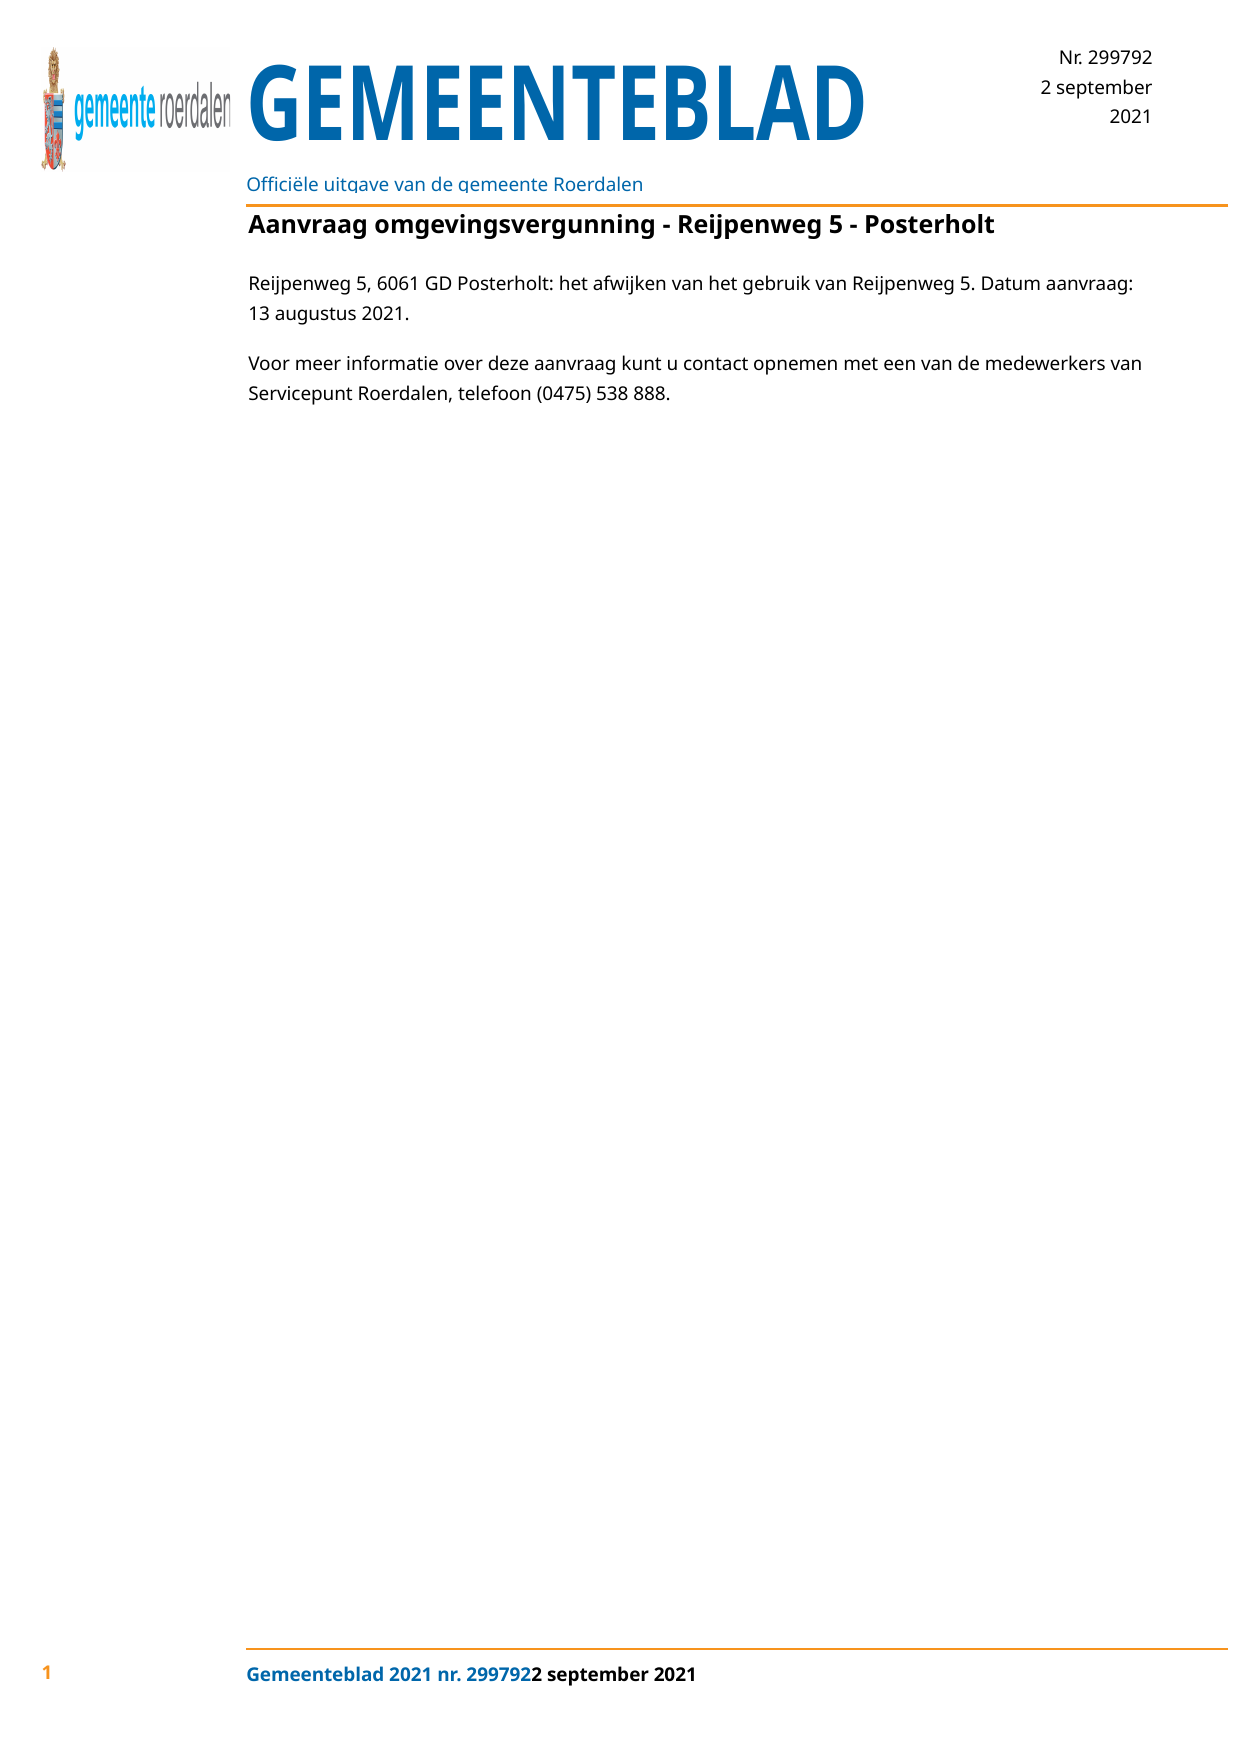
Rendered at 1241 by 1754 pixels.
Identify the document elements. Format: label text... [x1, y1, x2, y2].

text Reijpenweg 5, 6061 GD Posterholt: het afwijken van het gebruik van Reijpenweg 5. Datum aanvraag: 13 augustus 2021. [248, 270, 1152, 326]
picture [41, 47, 231, 172]
text Voor meer informatie over deze aanvraag kunt u contact opnemen met een van de medewerkers van Servicepunt Roerdalen, telefoon (0475) 538 888. [248, 350, 1152, 406]
text Aanvraag omgevingsvergunning - Reijpenweg 5 - Posterholt [248, 207, 1152, 241]
